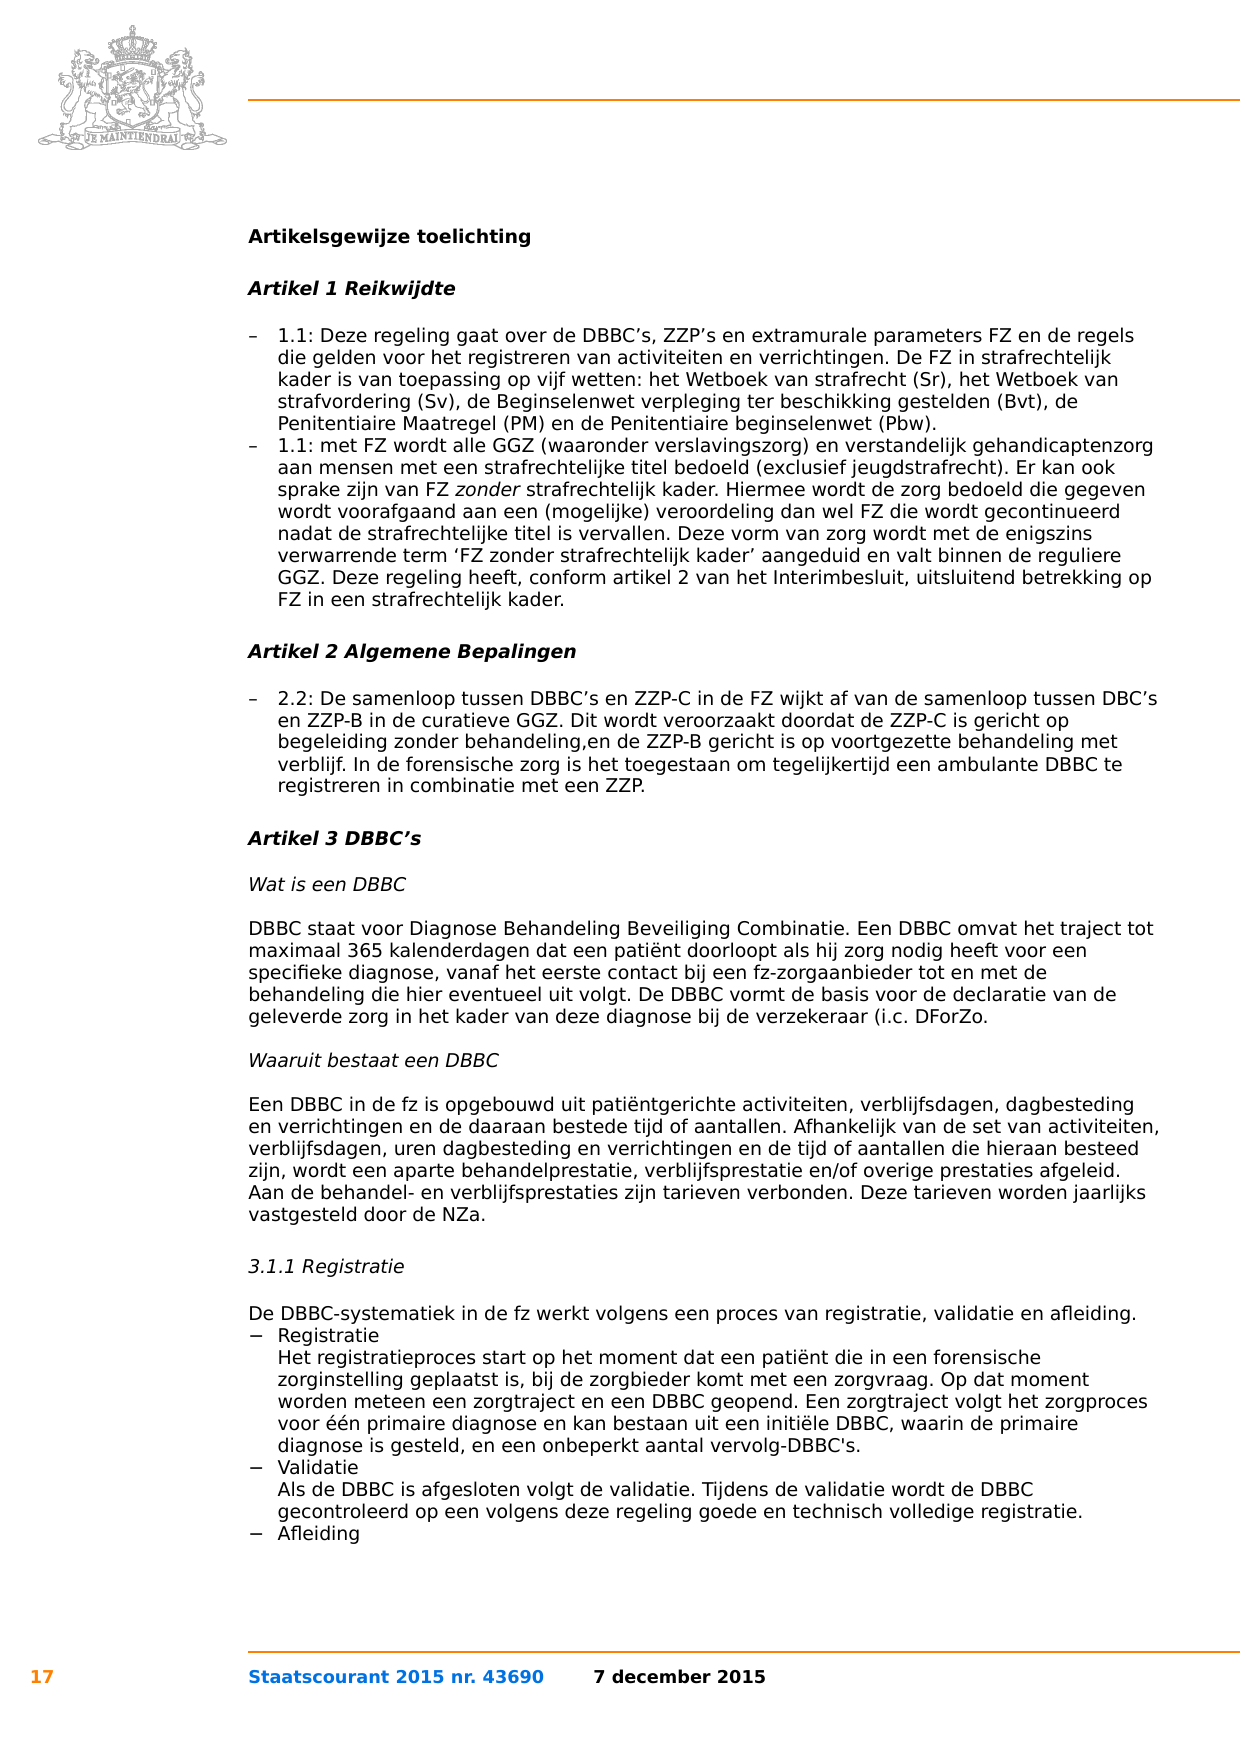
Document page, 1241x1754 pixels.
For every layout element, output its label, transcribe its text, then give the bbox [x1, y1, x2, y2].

text – 1.1: Deze regeling gaat over de DBBC’s, ZZP’s en extramurale parameters FZ en de regels die gelden voor het registreren van activiteiten en verrichtingen. De FZ in strafrechtelijk kader is van toepassing op vijf wetten: het Wetboek van strafrecht (Sr), het Wetboek van strafvordering (Sv), de Beginselenwet verpleging ter beschikking gestelden (Bvt), de Penitentiaire Maatregel (PM) en de Penitentiaire beginselenwet (Pbw). [248, 325, 1163, 435]
text Een DBBC in de fz is opgebouwd uit patiëntgerichte activiteiten, verblijfsdagen, dagbesteding en verrichtingen en de daaraan bestede tijd of aantallen. Afhankelijk van de set van activiteiten, verblijfsdagen, uren dagbesteding en verrichtingen en de tijd of aantallen die hieraan besteed zijn, wordt een aparte behandelprestatie, verblijfsprestatie en/of overige prestaties afgeleid. Aan de behandel- en verblijfsprestaties zijn tarieven verbonden. Deze tarieven worden jaarlijks vastgesteld door de NZa. [248, 1094, 1163, 1226]
subtitle Artikel 2 Algemene Bepalingen [248, 641, 1163, 662]
text − Afleiding [248, 1522, 1163, 1544]
text DBBC staat voor Diagnose Behandeling Beveiliging Combinatie. Een DBBC omvat het traject tot maximaal 365 kalenderdagen dat een patiënt doorloopt als hij zorg nodig heeft voor een specifieke diagnose, vanaf het eerste contact bij een fz-zorgaanbieder tot en met de behandeling die hier eventueel uit volgt. De DBBC vormt de basis voor de declaratie van de geleverde zorg in het kader van deze diagnose bij de verzekeraar (i.c. DForZo. [248, 918, 1163, 1028]
text − Registratie [248, 1325, 1163, 1347]
text Als de DBBC is afgesloten volgt de validatie. Tijdens de validatie wordt de DBBC gecontroleerd op een volgens deze regeling goede en technisch volledige registratie. [277, 1478, 1163, 1522]
picture [38, 25, 227, 150]
subtitle Artikelsgewijze toelichting [248, 226, 1163, 248]
subtitle Wat is een DBBC [248, 874, 1163, 896]
text − Validatie [248, 1457, 1163, 1478]
text – 2.2: De samenloop tussen DBBC’s en ZZP-C in de FZ wijkt af van de samenloop tussen DBC’s en ZZP-B in de curatieve GGZ. Dit wordt veroorzaakt doordat de ZZP-C is gericht op begeleiding zonder behandeling,en de ZZP-B gericht is op voortgezette behandeling met verblijf. In de forensische zorg is het toegestaan om tegelijkertijd een ambulante DBBC te registreren in combinatie met een ZZP. [248, 687, 1163, 797]
subtitle Artikel 3 DBBC’s [248, 827, 1163, 849]
text De DBBC-systematiek in de fz werkt volgens een proces van registratie, validatie en afleiding. [248, 1303, 1163, 1325]
subtitle Artikel 1 Reikwijdte [248, 278, 1163, 300]
text – 1.1: met FZ wordt alle GGZ (waaronder verslavingszorg) en verstandelijk gehandicaptenzorg aan mensen met een strafrechtelijke titel bedoeld (exclusief jeugdstrafrecht). Er kan ook sprake zijn van FZ zonder strafrechtelijk kader. Hiermee wordt de zorg bedoeld die gegeven wordt voorafgaand aan een (mogelijke) veroordeling dan wel FZ die wordt gecontinueerd nadat de strafrechtelijke titel is vervallen. Deze vorm van zorg wordt met de enigszins verwarrende term ‘FZ zonder strafrechtelijk kader’ aangeduid en valt binnen de reguliere GGZ. Deze regeling heeft, conform artikel 2 van het Interimbesluit, uitsluitend betrekking op FZ in een strafrechtelijk kader. [248, 435, 1163, 611]
text [248, 130, 1163, 196]
text Het registratieproces start op het moment dat een patiënt die in een forensische zorginstelling geplaatst is, bij de zorgbieder komt met een zorgvraag. Op dat moment worden meteen een zorgtraject en een DBBC geopend. Een zorgtraject volgt het zorgproces voor één primaire diagnose en kan bestaan uit een initiële DBBC, waarin de primaire diagnose is gesteld, en een onbeperkt aantal vervolg-DBBC's. [277, 1347, 1163, 1457]
subtitle Waaruit bestaat een DBBC [248, 1050, 1163, 1072]
subtitle 3.1.1 Registratie [248, 1256, 1163, 1278]
